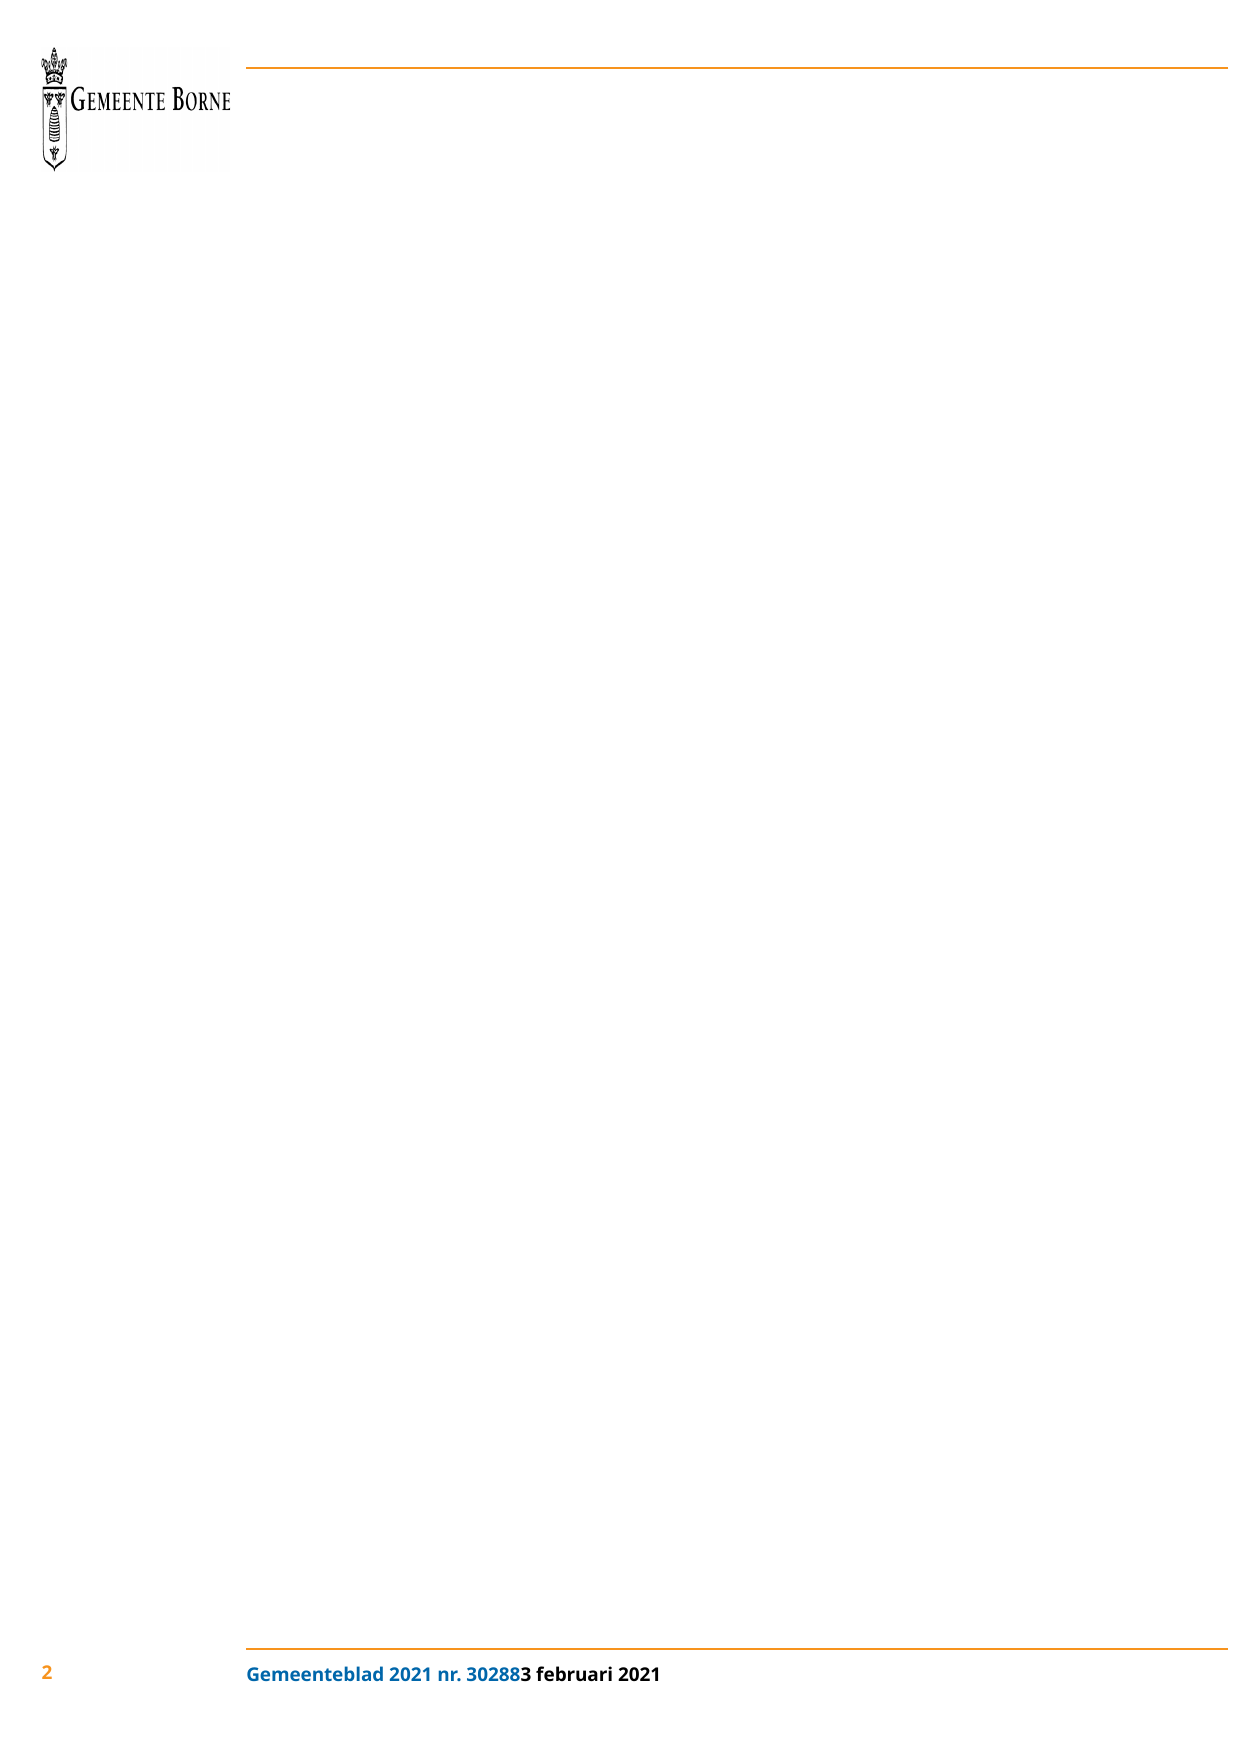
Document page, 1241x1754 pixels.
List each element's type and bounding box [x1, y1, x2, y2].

picture [41, 47, 231, 172]
